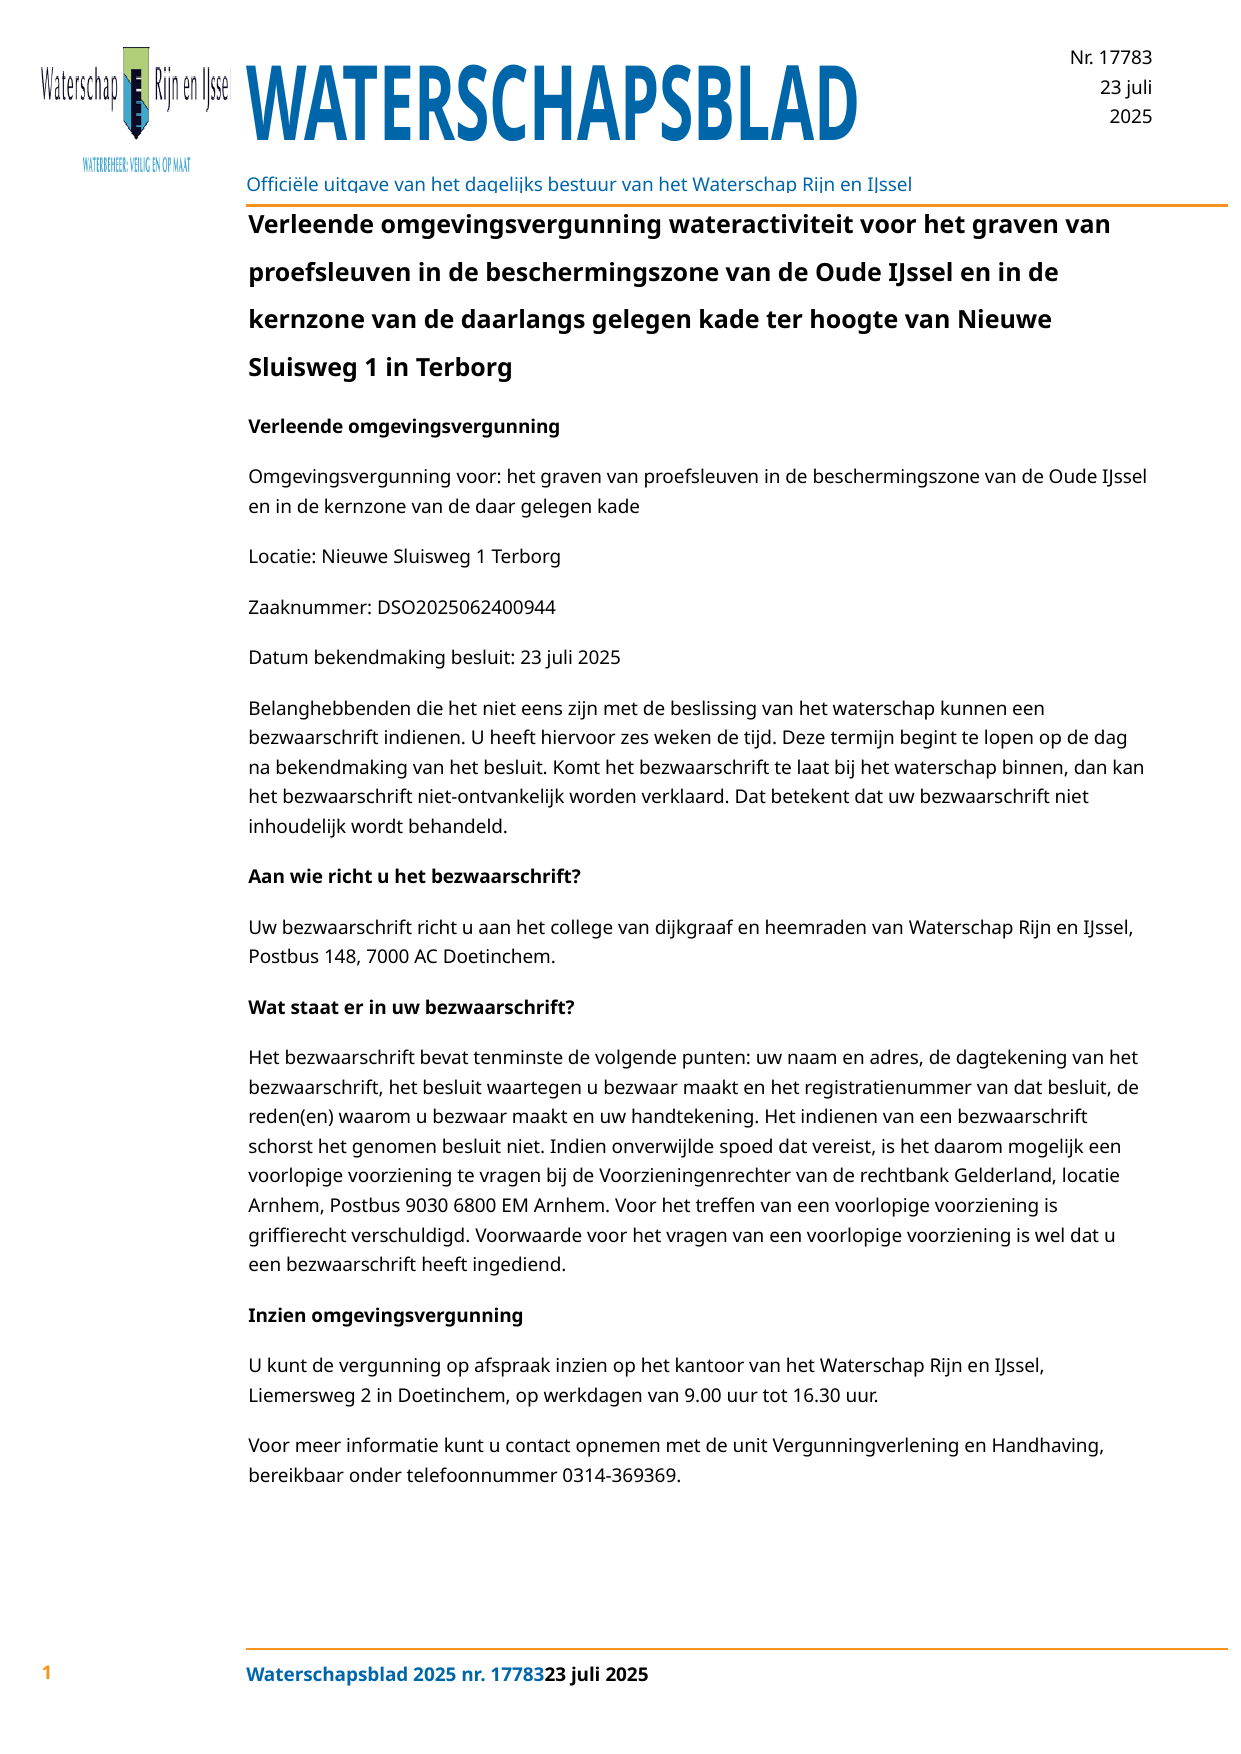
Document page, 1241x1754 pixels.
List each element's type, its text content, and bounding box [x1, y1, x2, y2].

text Belanghebbenden die het niet eens zijn met de beslissing van het waterschap kunnen een bezwaarschrift indienen. U heeft hiervoor zes weken de tijd. Deze termijn begint te lopen op de dag na bekendmaking van het besluit. Komt het bezwaarschrift te laat bij het waterschap binnen, dan kan het bezwaarschrift niet-ontvankelijk worden verklaard. Dat betekent dat uw bezwaarschrift niet inhoudelijk wordt behandeld. [248, 695, 1152, 839]
text Datum bekendmaking besluit: 23 juli 2025 [248, 644, 1152, 670]
text Verleende omgevingsvergunning [248, 413, 1152, 439]
text Inzien omgevingsvergunning [248, 1302, 1152, 1328]
text Locatie: Nieuwe Sluisweg 1 Terborg [248, 543, 1152, 569]
picture [41, 47, 231, 172]
text Voor meer informatie kunt u contact opnemen met de unit Vergunningverlening en Handhaving, bereikbaar onder telefoonnummer 0314-369369. [248, 1432, 1152, 1488]
text Zaaknummer: DSO2025062400944 [248, 594, 1152, 620]
text Uw bezwaarschrift richt u aan het college van dijkgraaf en heemraden van Waterschap Rijn en IJssel, Postbus 148, 7000 AC Doetinchem. [248, 914, 1152, 969]
text Verleende omgevingsvergunning wateractiviteit voor het graven van proefsleuven in de beschermingszone van de Oude IJssel en in de kernzone van de daarlangs gelegen kade ter hoogte van Nieuwe Sluisweg 1 in Terborg [248, 207, 1152, 384]
text U kunt de vergunning op afspraak inzien op het kantoor van het Waterschap Rijn en IJssel, Liemersweg 2 in Doetinchem, op werkdagen van 9.00 uur tot 16.30 uur. [248, 1352, 1152, 1408]
text Wat staat er in uw bezwaarschrift? [248, 994, 1152, 1020]
text Omgevingsvergunning voor: het graven van proefsleuven in de beschermingszone van de Oude IJssel en in de kernzone van de daar gelegen kade [248, 463, 1152, 519]
text Aan wie richt u het bezwaarschrift? [248, 863, 1152, 889]
text Het bezwaarschrift bevat tenminste de volgende punten: uw naam en adres, de dagtekening van het bezwaarschrift, het besluit waartegen u bezwaar maakt en het registratienummer van dat besluit, de reden(en) waarom u bezwaar maakt en uw handtekening. Het indienen van een bezwaarschrift schorst het genomen besluit niet. Indien onverwijlde spoed dat vereist, is het daarom mogelijk een voorlopige voorziening te vragen bij de Voorzieningenrechter van de rechtbank Gelderland, locatie Arnhem, Postbus 9030 6800 EM Arnhem. Voor het treffen van een voorlopige voorziening is griffierecht verschuldigd. Voorwaarde voor het vragen van een voorlopige voorziening is wel dat u een bezwaarschrift heeft ingediend. [248, 1044, 1152, 1277]
